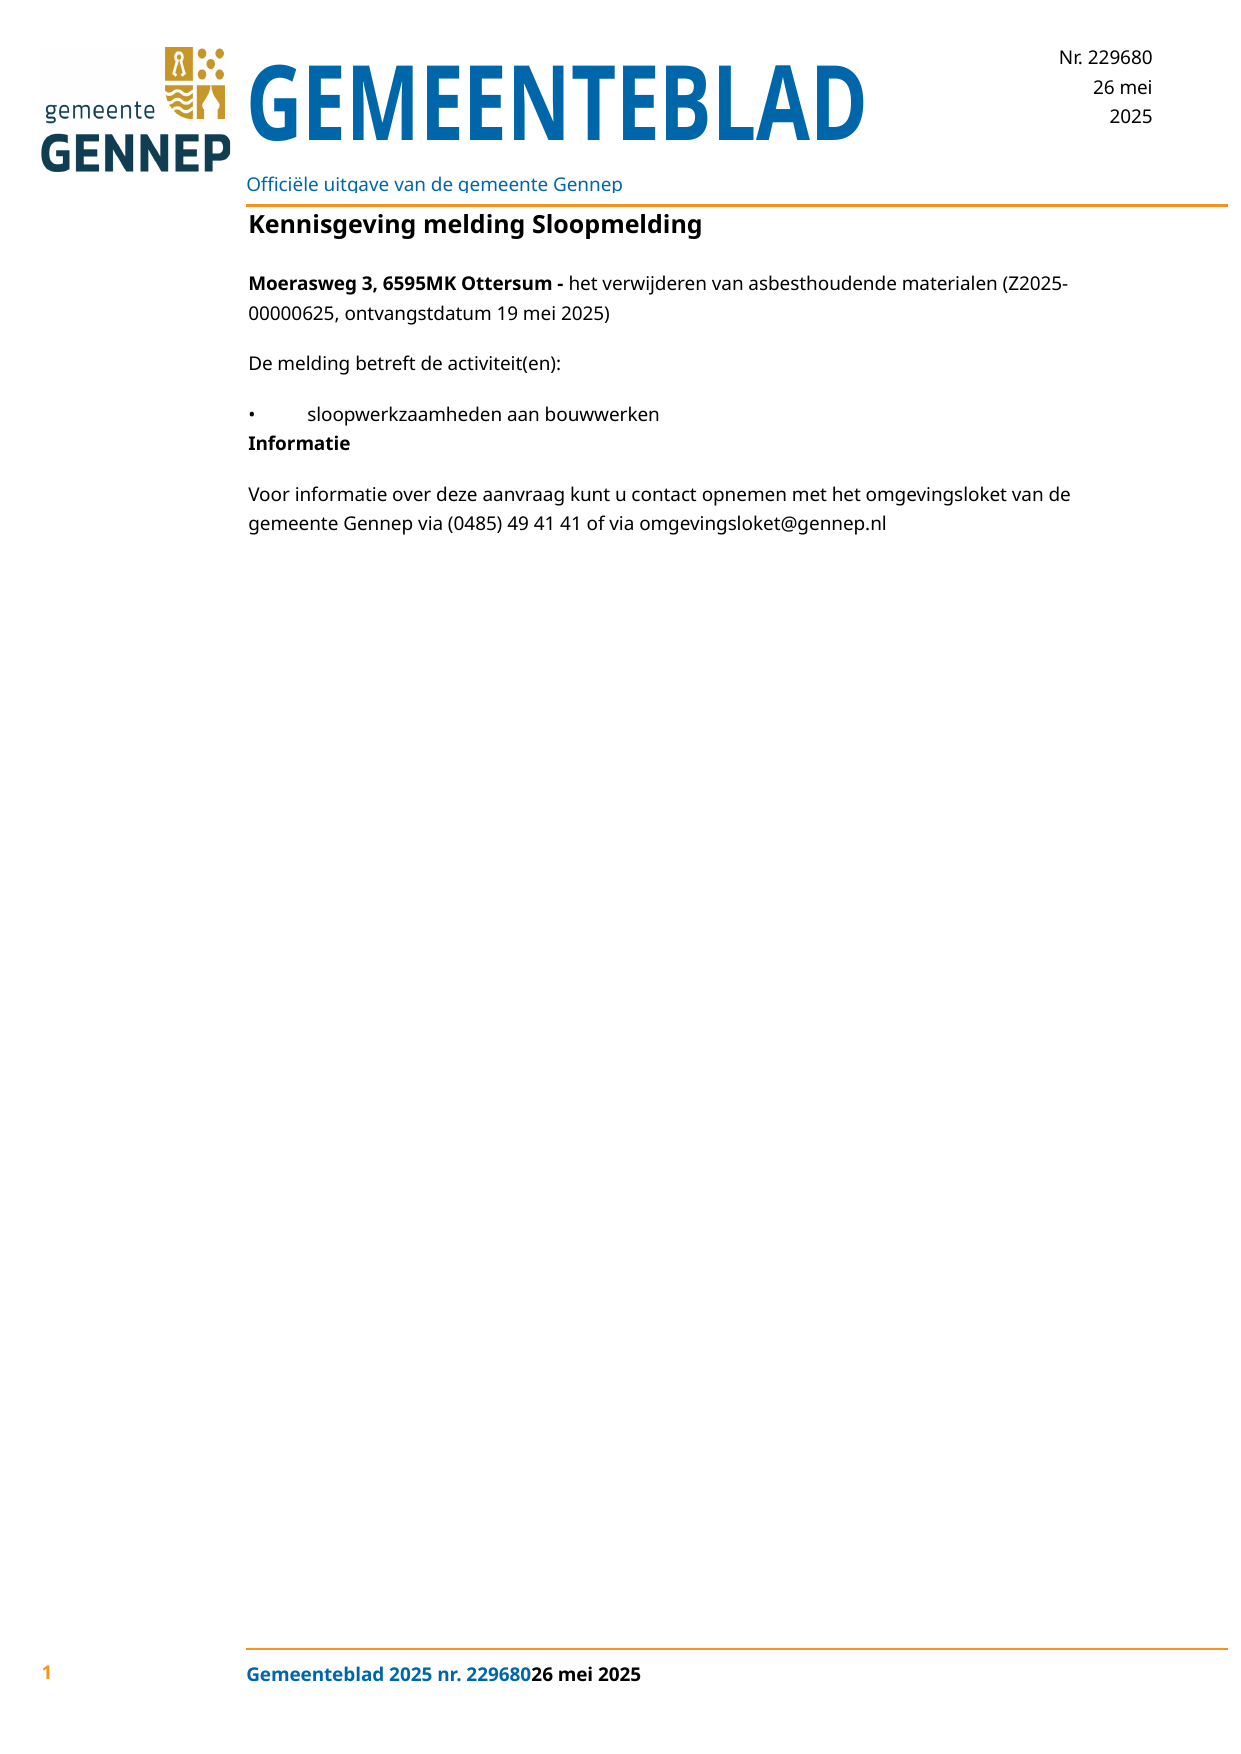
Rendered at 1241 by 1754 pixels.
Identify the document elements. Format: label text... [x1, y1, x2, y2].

text Moerasweg 3, 6595MK Ottersum - het verwijderen van asbesthoudende materialen (Z2025-00000625, ontvangstdatum 19 mei 2025) [248, 270, 1152, 326]
text Kennisgeving melding Sloopmelding [248, 207, 1152, 241]
text Informatie [248, 430, 1152, 456]
text De melding betreft de activiteit(en): [248, 350, 1152, 376]
picture [41, 47, 231, 172]
text Voor informatie over deze aanvraag kunt u contact opnemen met het omgevingsloket van de gemeente Gennep via (0485) 49 41 41 of via omgevingsloket@gennep.nl [248, 481, 1152, 536]
list sloopwerkzaamheden aan bouwwerken [248, 401, 1152, 426]
